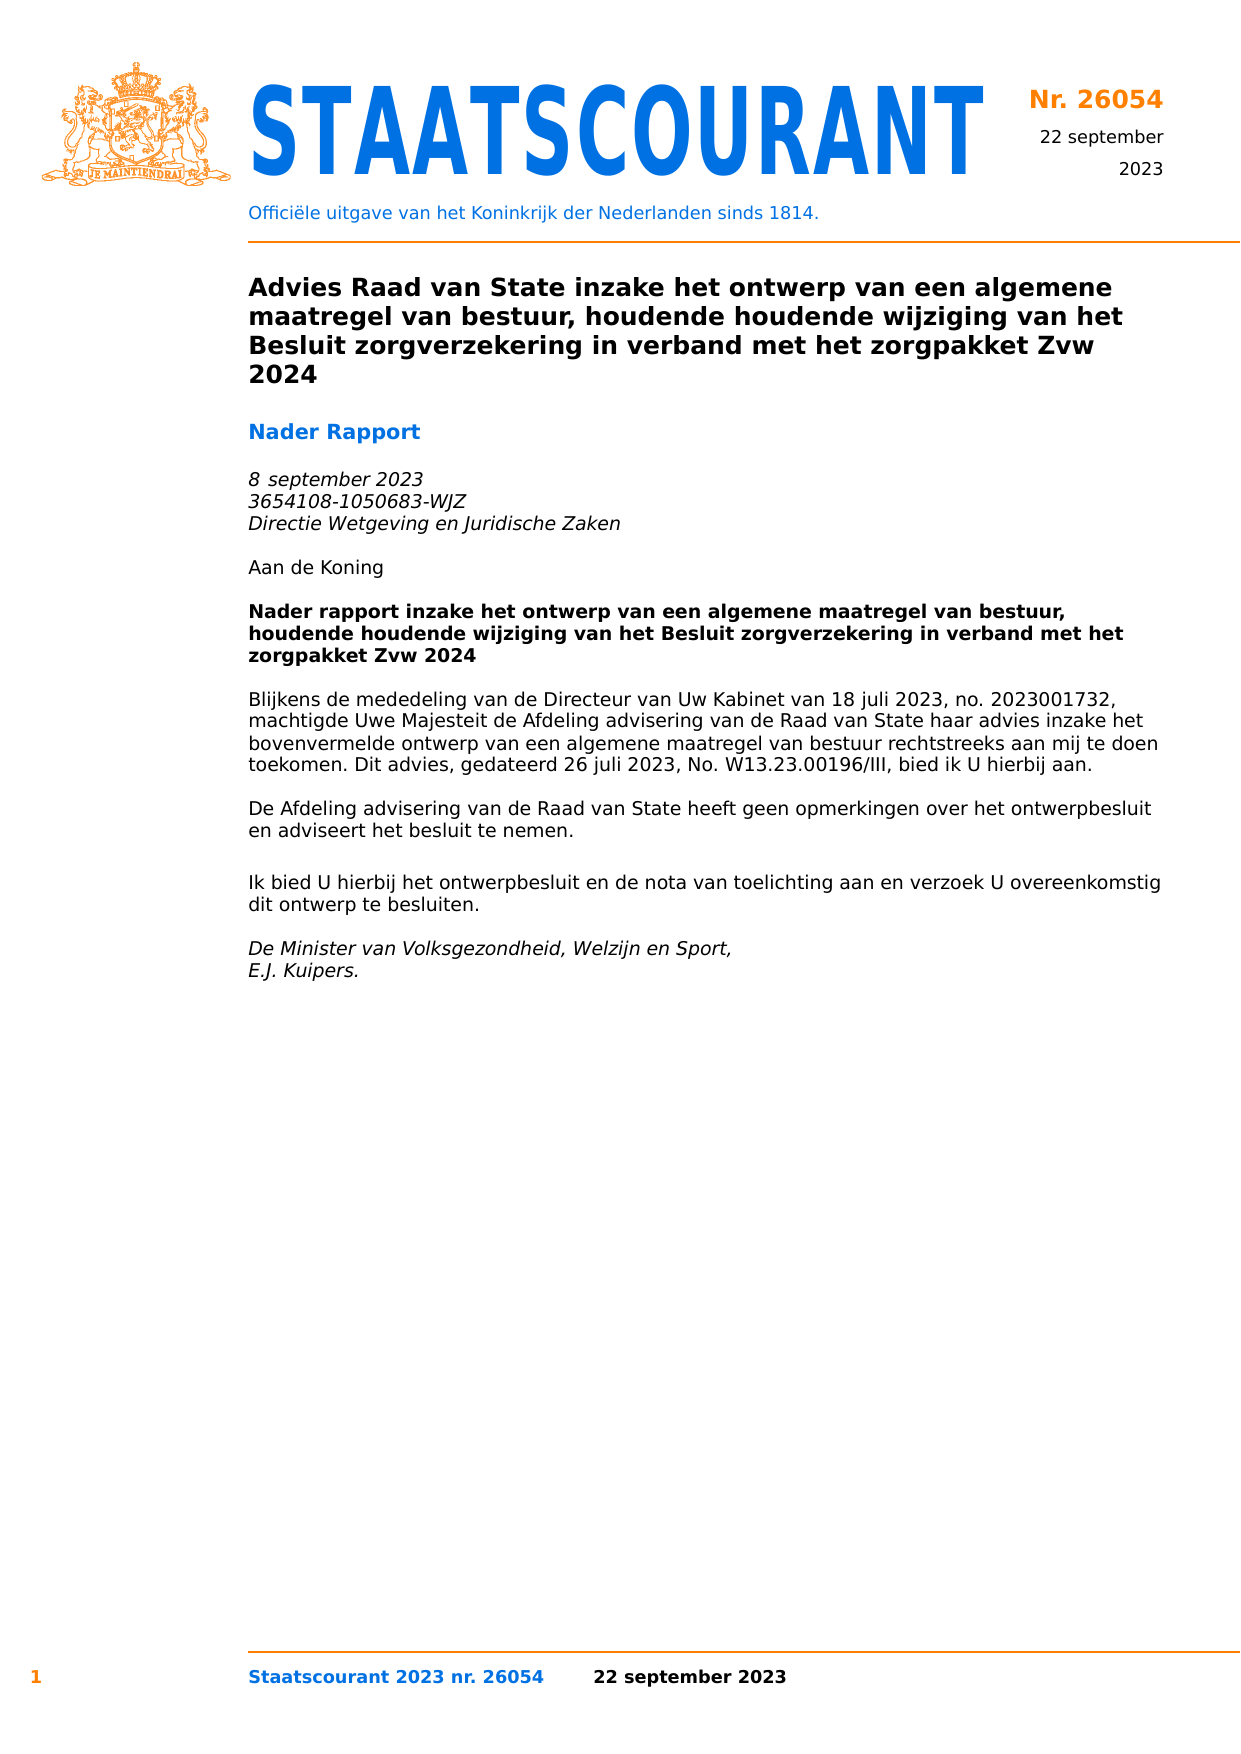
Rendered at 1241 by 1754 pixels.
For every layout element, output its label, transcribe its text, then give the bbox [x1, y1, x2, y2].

text Blijkens de mededeling van de Directeur van Uw Kabinet van 18 juli 2023, no. 2023001732, machtigde Uwe Majesteit de Afdeling advisering van de Raad van State haar advies inzake het bovenvermelde ontwerp van een algemene maatregel van bestuur rechtstreeks aan mij te doen toekomen. Dit advies, gedateerd 26 juli 2023, No. W13.23.00196/III, bied ik U hierbij aan. [248, 688, 1163, 776]
picture [41, 62, 231, 186]
table_header [25, 62, 248, 241]
text Aan de Koning [248, 557, 1163, 579]
table_header STAATSCOURANT [248, 62, 998, 203]
text 8 september 2023 [248, 469, 1163, 491]
table_cell 2023 [998, 153, 1240, 203]
text Directie Wetgeving en Juridische Zaken [248, 513, 1163, 535]
text Nader rapport inzake het ontwerp van een algemene maatregel van bestuur, houdende houdende wijziging van het Besluit zorgverzekering in verband met het zorgpakket Zvw 2024 [248, 601, 1163, 667]
table_cell Officiële uitgave van het Koninkrijk der Nederlanden sinds 1814. [248, 203, 1240, 241]
table_header Nr. 26054 [998, 62, 1240, 121]
subtitle Advies Raad van State inzake het ontwerp van een algemene maatregel van bestuur, houdende houdende wijziging van het Besluit zorgverzekering in verband met het zorgpakket Zvw 2024 [248, 273, 1163, 390]
subtitle Nader Rapport [248, 420, 1163, 444]
text De Minister van Volksgezondheid, Welzijn en Sport, E.J. Kuipers. [248, 938, 1163, 982]
table_cell 22 september [998, 121, 1240, 153]
text 3654108-1050683-WJZ [248, 491, 1163, 513]
text De Afdeling advisering van de Raad van State heeft geen opmerkingen over het ontwerpbesluit en adviseert het besluit te nemen. [248, 798, 1163, 842]
text Ik bied U hierbij het ontwerpbesluit en de nota van toelichting aan en verzoek U overeenkomstig dit ontwerp te besluiten. [248, 872, 1163, 916]
